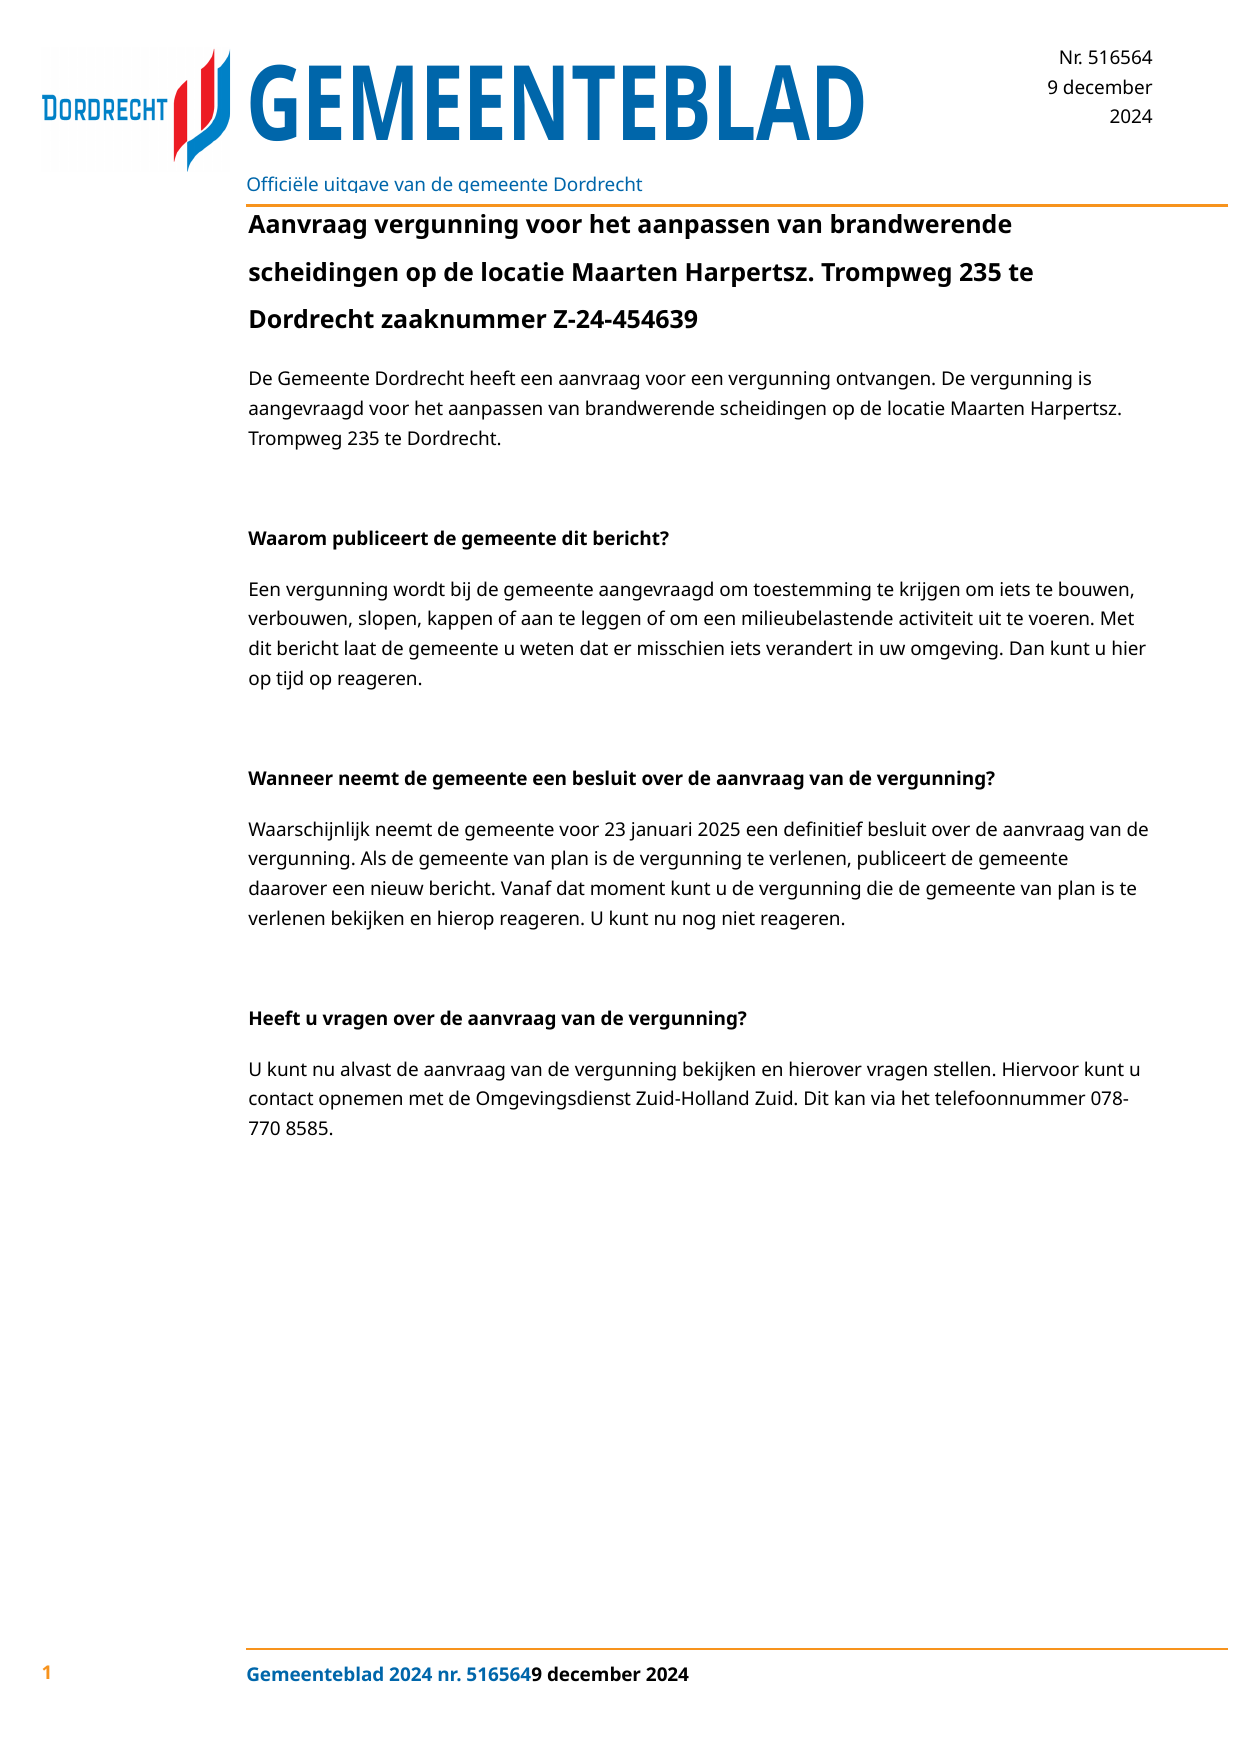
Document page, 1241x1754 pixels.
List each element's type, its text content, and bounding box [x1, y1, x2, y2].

text Waarom publiceert de gemeente dit bericht? [248, 526, 1152, 551]
text Aanvraag vergunning voor het aanpassen van brandwerende scheidingen op de locatie Maarten Harpertsz. Trompweg 235 te Dordrecht zaaknummer Z-24-454639 [248, 207, 1152, 336]
text Wanneer neemt de gemeente een besluit over de aanvraag van de vergunning? [248, 766, 1152, 791]
text U kunt nu alvast de aanvraag van de vergunning bekijken en hierover vragen stellen. Hiervoor kunt u contact opnemen met de Omgevingsdienst Zuid-Holland Zuid. Dit kan via het telefoonnummer 078-770 8585. [248, 1056, 1152, 1141]
text Heeft u vragen over de aanvraag van de vergunning? [248, 1006, 1152, 1031]
text Waarschijnlijk neemt de gemeente voor 23 januari 2025 een definitief besluit over de aanvraag van de vergunning. Als de gemeente van plan is de vergunning te verlenen, publiceert de gemeente daarover een nieuw bericht. Vanaf dat moment kunt u de vergunning die de gemeente van plan is te verlenen bekijken en hierop reageren. U kunt nu nog niet reageren. [248, 816, 1152, 930]
text De Gemeente Dordrecht heeft een aanvraag voor een vergunning ontvangen. De vergunning is aangevraagd voor het aanpassen van brandwerende scheidingen op de locatie Maarten Harpertsz. Trompweg 235 te Dordrecht. [248, 366, 1152, 450]
picture [41, 47, 231, 172]
text Een vergunning wordt bij de gemeente aangevraagd om toestemming te krijgen om iets te bouwen, verbouwen, slopen, kappen of aan te leggen of om een milieubelastende activiteit uit te voeren. Met dit bericht laat de gemeente u weten dat er misschien iets verandert in uw omgeving. Dan kunt u hier op tijd op reageren. [248, 576, 1152, 690]
